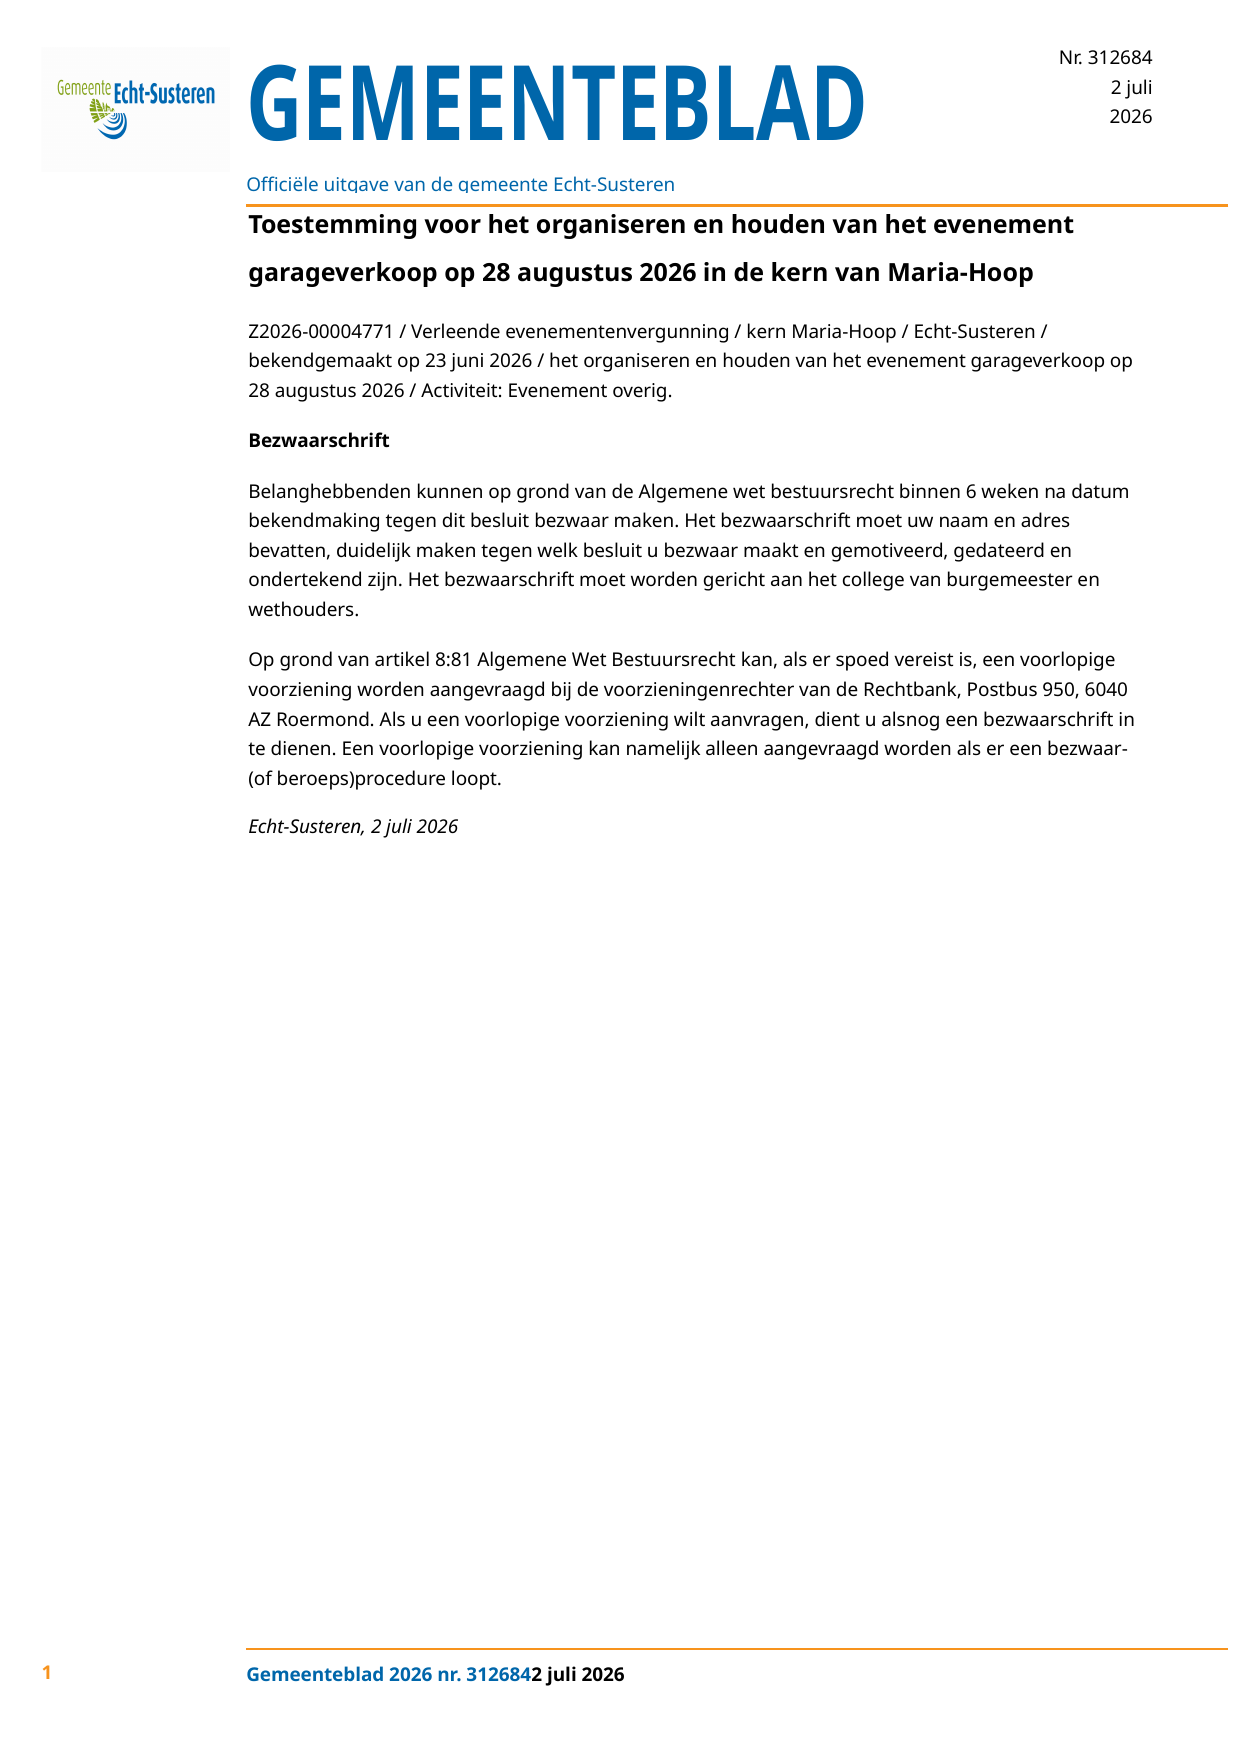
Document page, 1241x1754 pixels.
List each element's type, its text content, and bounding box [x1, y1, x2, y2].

text Echt-Susteren, 2 juli 2026 [248, 813, 1152, 838]
text Op grond van artikel 8:81 Algemene Wet Bestuursrecht kan, als er spoed vereist is, een voorlopige voorziening worden aangevraagd bij de voorzieningenrechter van de Rechtbank, Postbus 950, 6040 AZ Roermond. Als u een voorlopige voorziening wilt aanvragen, dient u alsnog een bezwaarschrift in te dienen. Een voorlopige voorziening kan namelijk alleen aangevraagd worden als er een bezwaar- (of beroeps)procedure loopt. [248, 647, 1152, 791]
text Toestemming voor het organiseren en houden van het evenement garageverkoop op 28 augustus 2026 in de kern van Maria-Hoop [248, 207, 1152, 288]
text Bezwaarschrift [248, 427, 1152, 453]
text Z2026-00004771 / Verleende evenementenvergunning / kern Maria-Hoop / Echt-Susteren / bekendgemaakt op 23 juni 2026 / het organiseren en houden van het evenement garageverkoop op 28 augustus 2026 / Activiteit: Evenement overig. [248, 318, 1152, 403]
text Belanghebbenden kunnen op grond van de Algemene wet bestuursrecht binnen 6 weken na datum bekendmaking tegen dit besluit bezwaar maken. Het bezwaarschrift moet uw naam en adres bevatten, duidelijk maken tegen welk besluit u bezwaar maakt en gemotiveerd, gedateerd en ondertekend zijn. Het bezwaarschrift moet worden gericht aan het college van burgemeester en wethouders. [248, 478, 1152, 622]
picture [41, 47, 231, 172]
